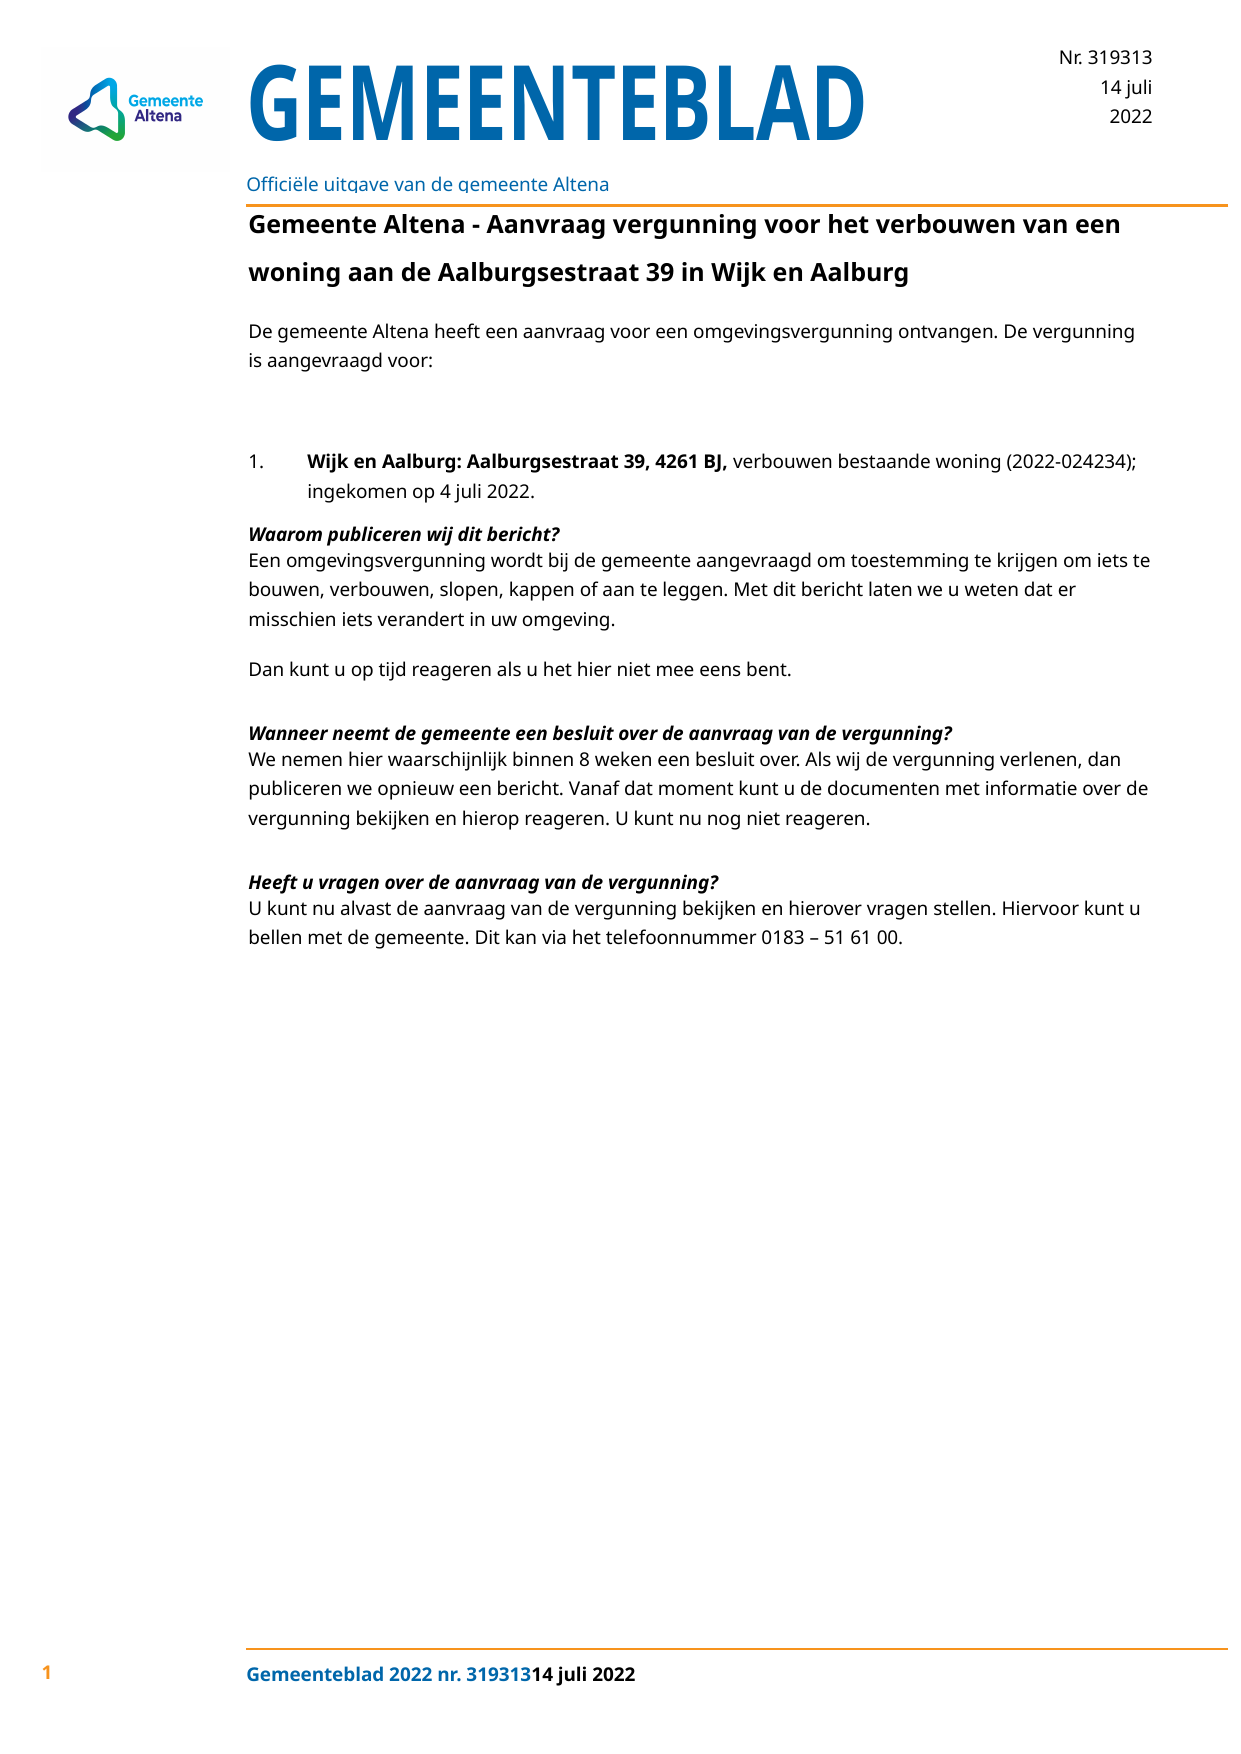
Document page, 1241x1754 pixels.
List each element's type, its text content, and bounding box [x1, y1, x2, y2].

text Dan kunt u op tijd reageren als u het hier niet mee eens bent. [248, 656, 1152, 682]
list Wijk en Aalburg: Aalburgsestraat 39, 4261 BJ, verbouwen bestaande woning (2022-024234); ingekomen op 4 juli 2022. [248, 448, 1152, 504]
text U kunt nu alvast de aanvraag van de vergunning bekijken en hierover vragen stellen. Hiervoor kunt u bellen met de gemeente. Dit kan via het telefoonnummer 0183 – 51 61 00. [248, 895, 1152, 950]
text Gemeente Altena - Aanvraag vergunning voor het verbouwen van een woning aan de Aalburgsestraat 39 in Wijk en Aalburg [248, 207, 1152, 288]
text Waarom publiceren wij dit bericht? [248, 521, 1152, 547]
picture [41, 47, 231, 172]
text Heeft u vragen over de aanvraag van de vergunning? [248, 869, 1152, 895]
text Een omgevingsvergunning wordt bij de gemeente aangevraagd om toestemming te krijgen om iets te bouwen, verbouwen, slopen, kappen of aan te leggen. Met dit bericht laten we u weten dat er misschien iets verandert in uw omgeving. [248, 547, 1152, 632]
text We nemen hier waarschijnlijk binnen 8 weken een besluit over. Als wij de vergunning verlenen, dan publiceren we opnieuw een bericht. Vanaf dat moment kunt u de documenten met informatie over de vergunning bekijken en hierop reageren. U kunt nu nog niet reageren. [248, 746, 1152, 831]
text De gemeente Altena heeft een aanvraag voor een omgevingsvergunning ontvangen. De vergunning is aangevraagd voor: [248, 318, 1152, 373]
text Wanneer neemt de gemeente een besluit over de aanvraag van de vergunning? [248, 720, 1152, 746]
